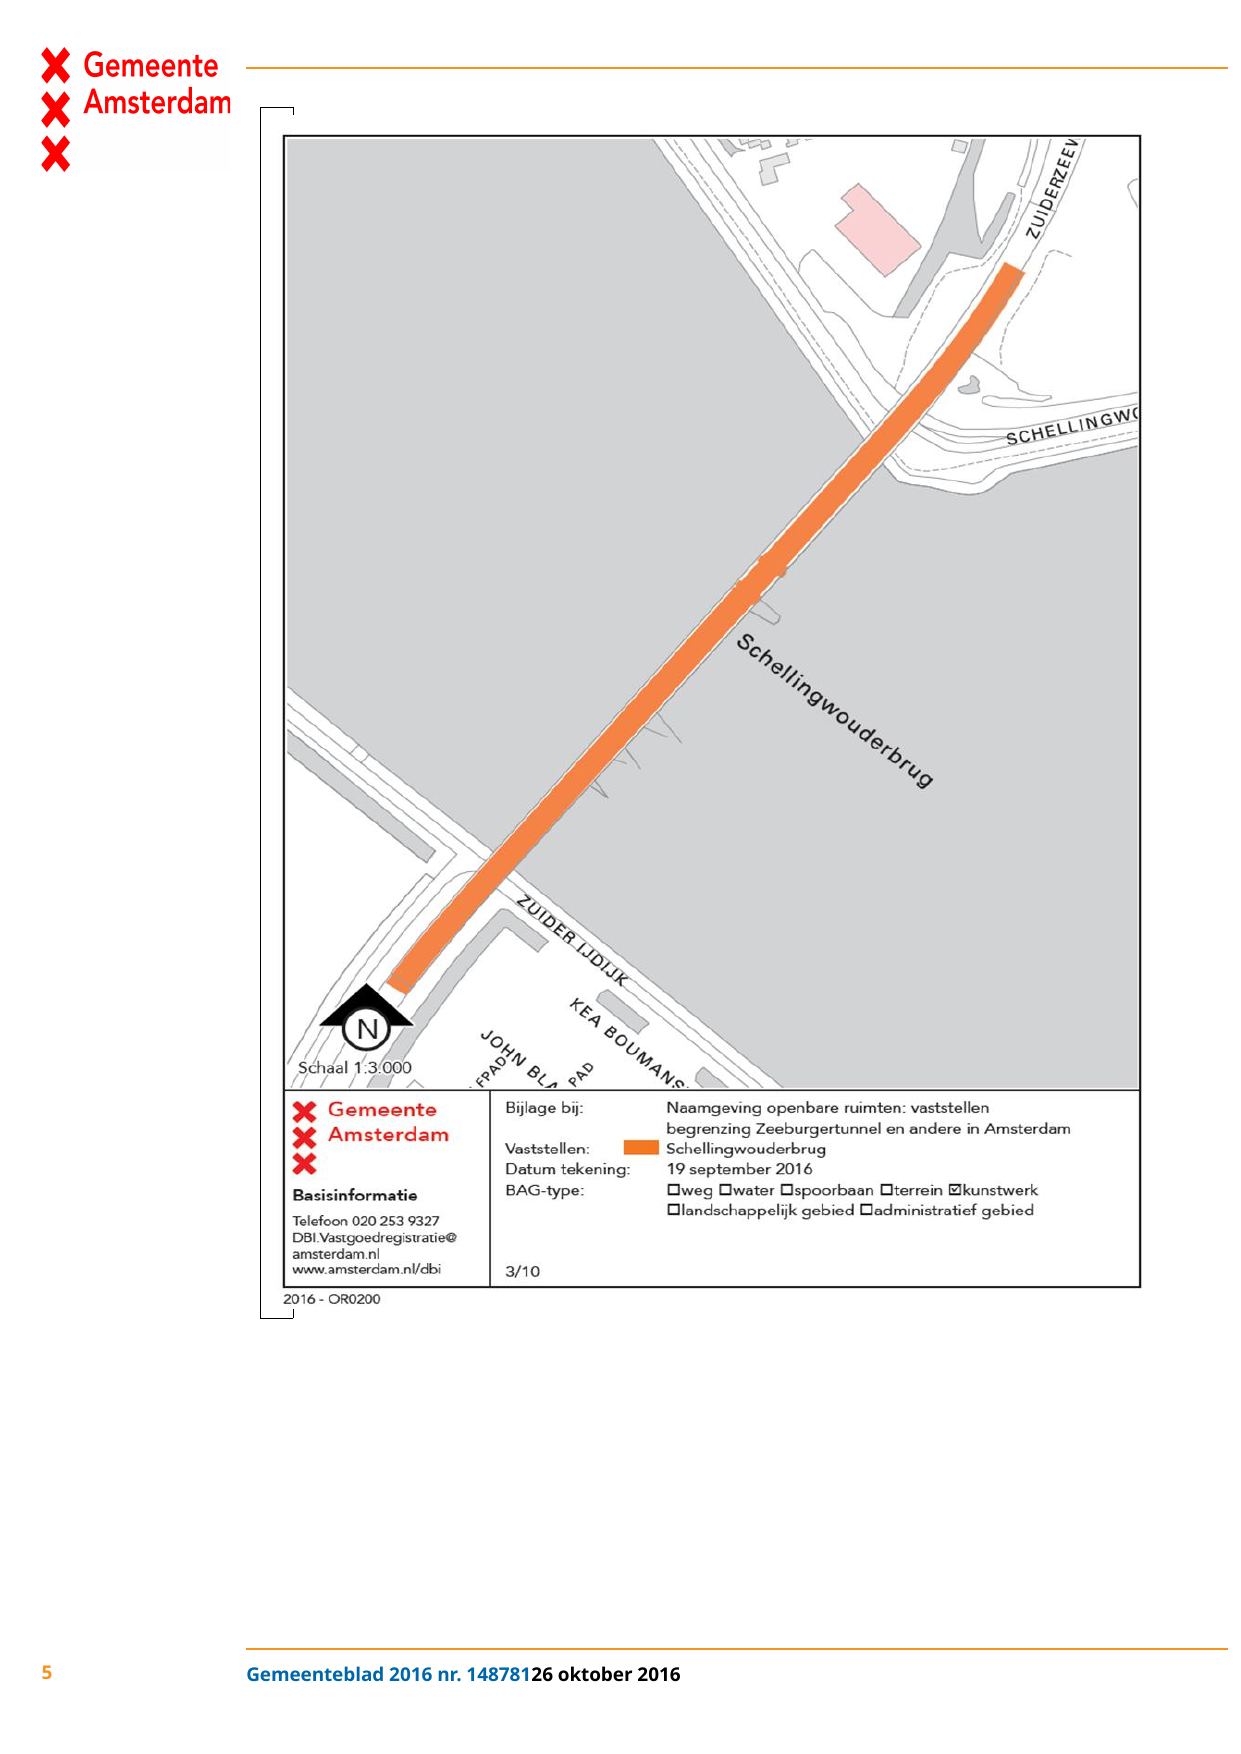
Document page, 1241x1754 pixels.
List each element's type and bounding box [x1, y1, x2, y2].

picture [41, 47, 231, 172]
picture [268, 115, 1155, 1309]
